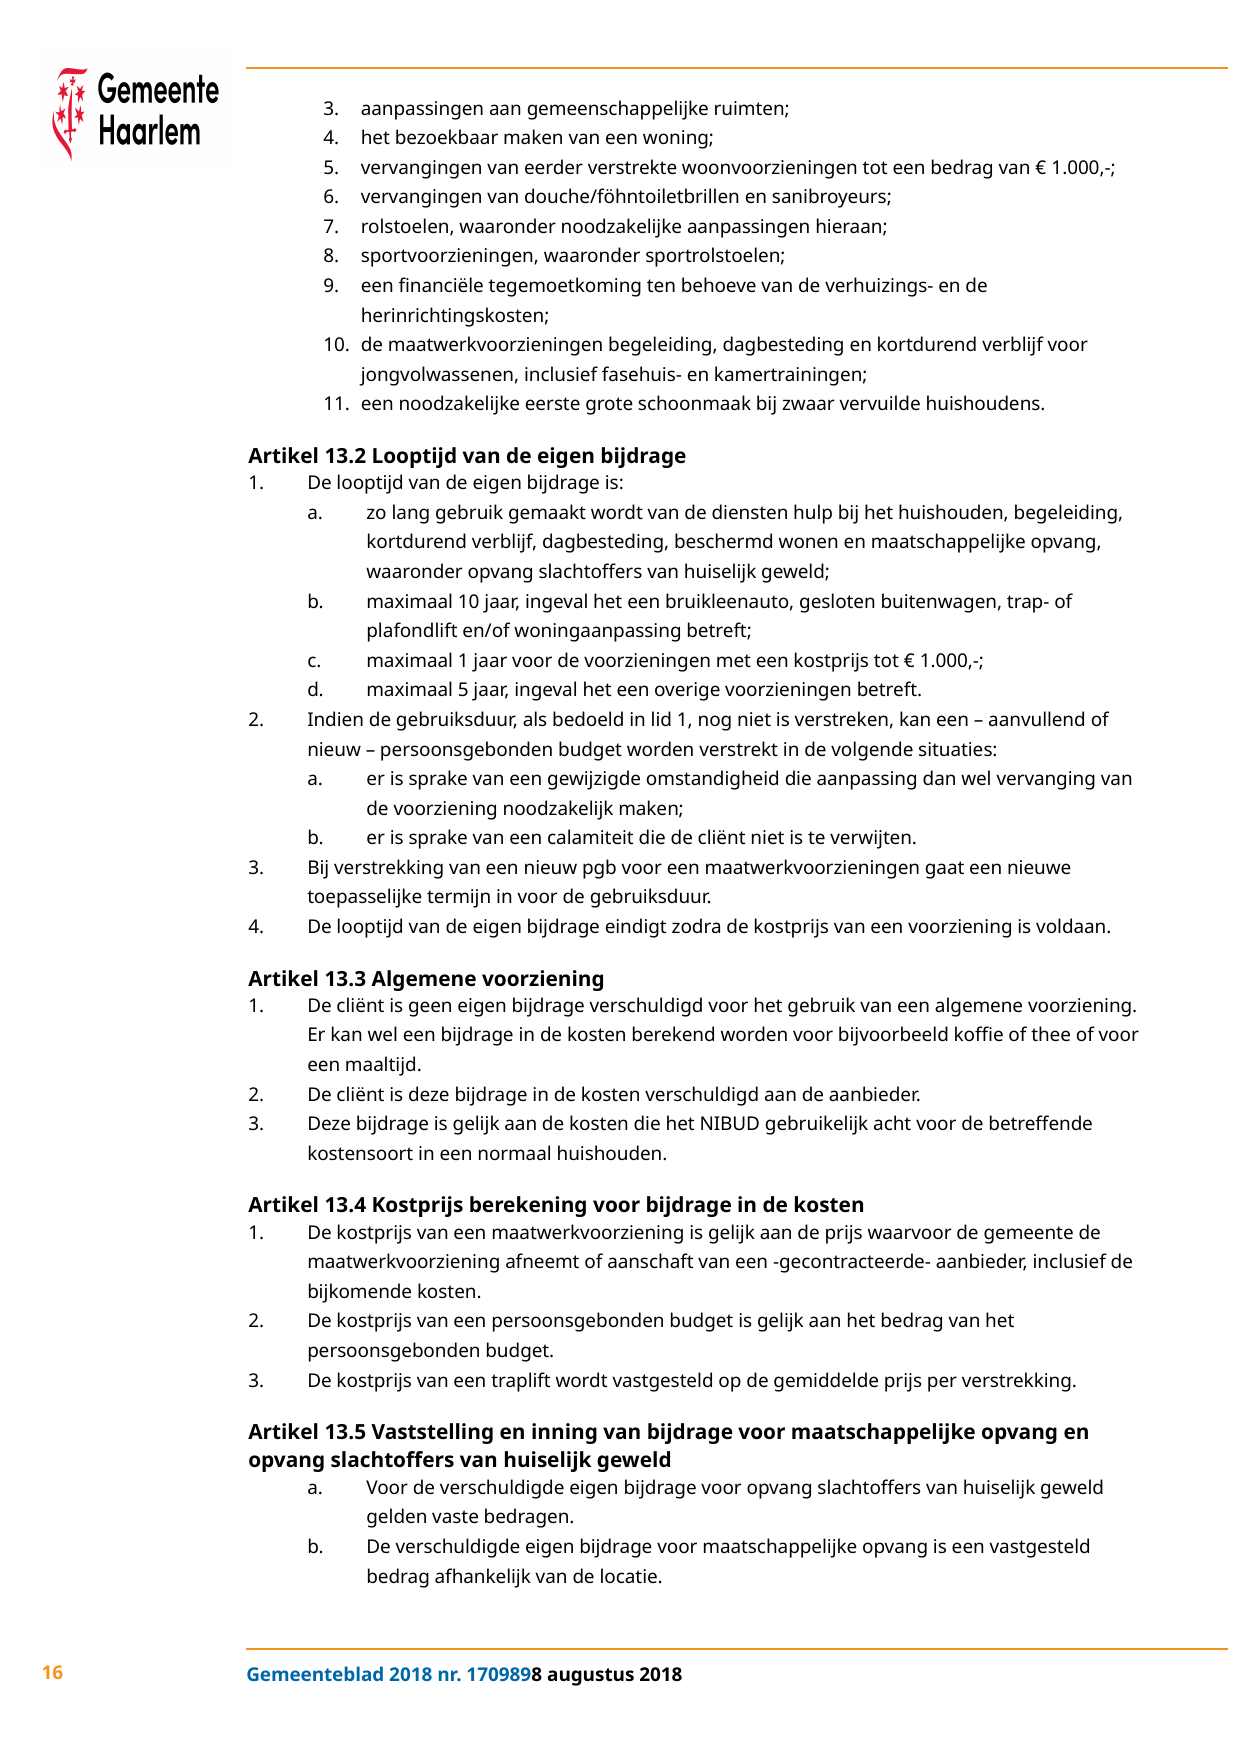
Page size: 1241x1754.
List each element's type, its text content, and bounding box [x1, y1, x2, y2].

list sportvoorzieningen, waaronder sportrolstoelen; [323, 243, 1152, 268]
list De cliënt is geen eigen bijdrage verschuldigd voor het gebruik van een algemene voorziening. Er kan wel een bijdrage in de kosten berekend worden voor bijvoorbeeld koffie of thee of voor een maaltijd. [248, 992, 1152, 1077]
list De kostprijs van een traplift wordt vastgesteld op de gemiddelde prijs per verstrekking. [248, 1367, 1152, 1392]
list een financiële tegemoetkoming ten behoeve van de verhuizings- en de herinrichtingskosten; [323, 272, 1152, 328]
list De kostprijs van een maatwerkvoorziening is gelijk aan de prijs waarvoor de gemeente de maatwerkvoorziening afneemt of aanschaft van een -gecontracteerde- aanbieder, inclusief de bijkomende kosten. [248, 1219, 1152, 1304]
list maximaal 5 jaar, ingeval het een overige voorzieningen betreft. [307, 677, 1152, 702]
list er is sprake van een calamiteit die de cliënt niet is te verwijten. [307, 824, 1152, 850]
list er is sprake van een gewijzigde omstandigheid die aanpassing dan wel vervanging van de voorziening noodzakelijk maken; [307, 765, 1152, 821]
list vervangingen van douche/föhntoiletbrillen en sanibroyeurs; [323, 183, 1152, 209]
list maximaal 1 jaar voor de voorzieningen met een kostprijs tot € 1.000,-; [307, 647, 1152, 673]
list De verschuldigde eigen bijdrage voor maatschappelijke opvang is een vastgesteld bedrag afhankelijk van de locatie. [307, 1533, 1152, 1588]
list De looptijd van de eigen bijdrage is: [248, 469, 1152, 495]
list Voor de verschuldigde eigen bijdrage voor opvang slachtoffers van huiselijk geweld gelden vaste bedragen. [307, 1474, 1152, 1529]
list Bij verstrekking van een nieuw pgb voor een maatwerkvoorzieningen gaat een nieuwe toepasselijke termijn in voor de gebruiksduur. [248, 854, 1152, 909]
text Artikel 13.3 Algemene voorziening [248, 964, 1152, 992]
list maximaal 10 jaar, ingeval het een bruikleenauto, gesloten buitenwagen, trap- of plafondlift en/of woningaanpassing betreft; [307, 588, 1152, 643]
text Artikel 13.2 Looptijd van de eigen bijdrage [248, 441, 1152, 469]
list De cliënt is deze bijdrage in de kosten verschuldigd aan de aanbieder. [248, 1081, 1152, 1107]
list een noodzakelijke eerste grote schoonmaak bij zwaar vervuilde huishoudens. [323, 391, 1152, 416]
list het bezoekbaar maken van een woning; [323, 124, 1152, 150]
text Artikel 13.5 Vaststelling en inning van bijdrage voor maatschappelijke opvang en opvang slachtoffers van huiselijk geweld [248, 1417, 1152, 1474]
list De kostprijs van een persoonsgebonden budget is gelijk aan het bedrag van het persoonsgebonden budget. [248, 1308, 1152, 1363]
list vervangingen van eerder verstrekte woonvoorzieningen tot een bedrag van € 1.000,-; [323, 154, 1152, 180]
list De looptijd van de eigen bijdrage eindigt zodra de kostprijs van een voorziening is voldaan. [248, 913, 1152, 939]
list Deze bijdrage is gelijk aan de kosten die het NIBUD gebruikelijk acht voor de betreffende kostensoort in een normaal huishouden. [248, 1110, 1152, 1166]
list aanpassingen aan gemeenschappelijke ruimten; [323, 95, 1152, 121]
list zo lang gebruik gemaakt wordt van de diensten hulp bij het huishouden, begeleiding, kortdurend verblijf, dagbesteding, beschermd wonen en maatschappelijke opvang, waaronder opvang slachtoffers van huiselijk geweld; [307, 499, 1152, 584]
text Artikel 13.4 Kostprijs berekening voor bijdrage in de kosten [248, 1190, 1152, 1219]
list Indien de gebruiksduur, als bedoeld in lid 1, nog niet is verstreken, kan een – aanvullend of nieuw – persoonsgebonden budget worden verstrekt in de volgende situaties: [248, 706, 1152, 761]
list de maatwerkvoorzieningen begeleiding, dagbesteding en kortdurend verblijf voor jongvolwassenen, inclusief fasehuis- en kamertrainingen; [323, 331, 1152, 387]
list rolstoelen, waaronder noodzakelijke aanpassingen hieraan; [323, 213, 1152, 239]
picture [41, 47, 231, 172]
